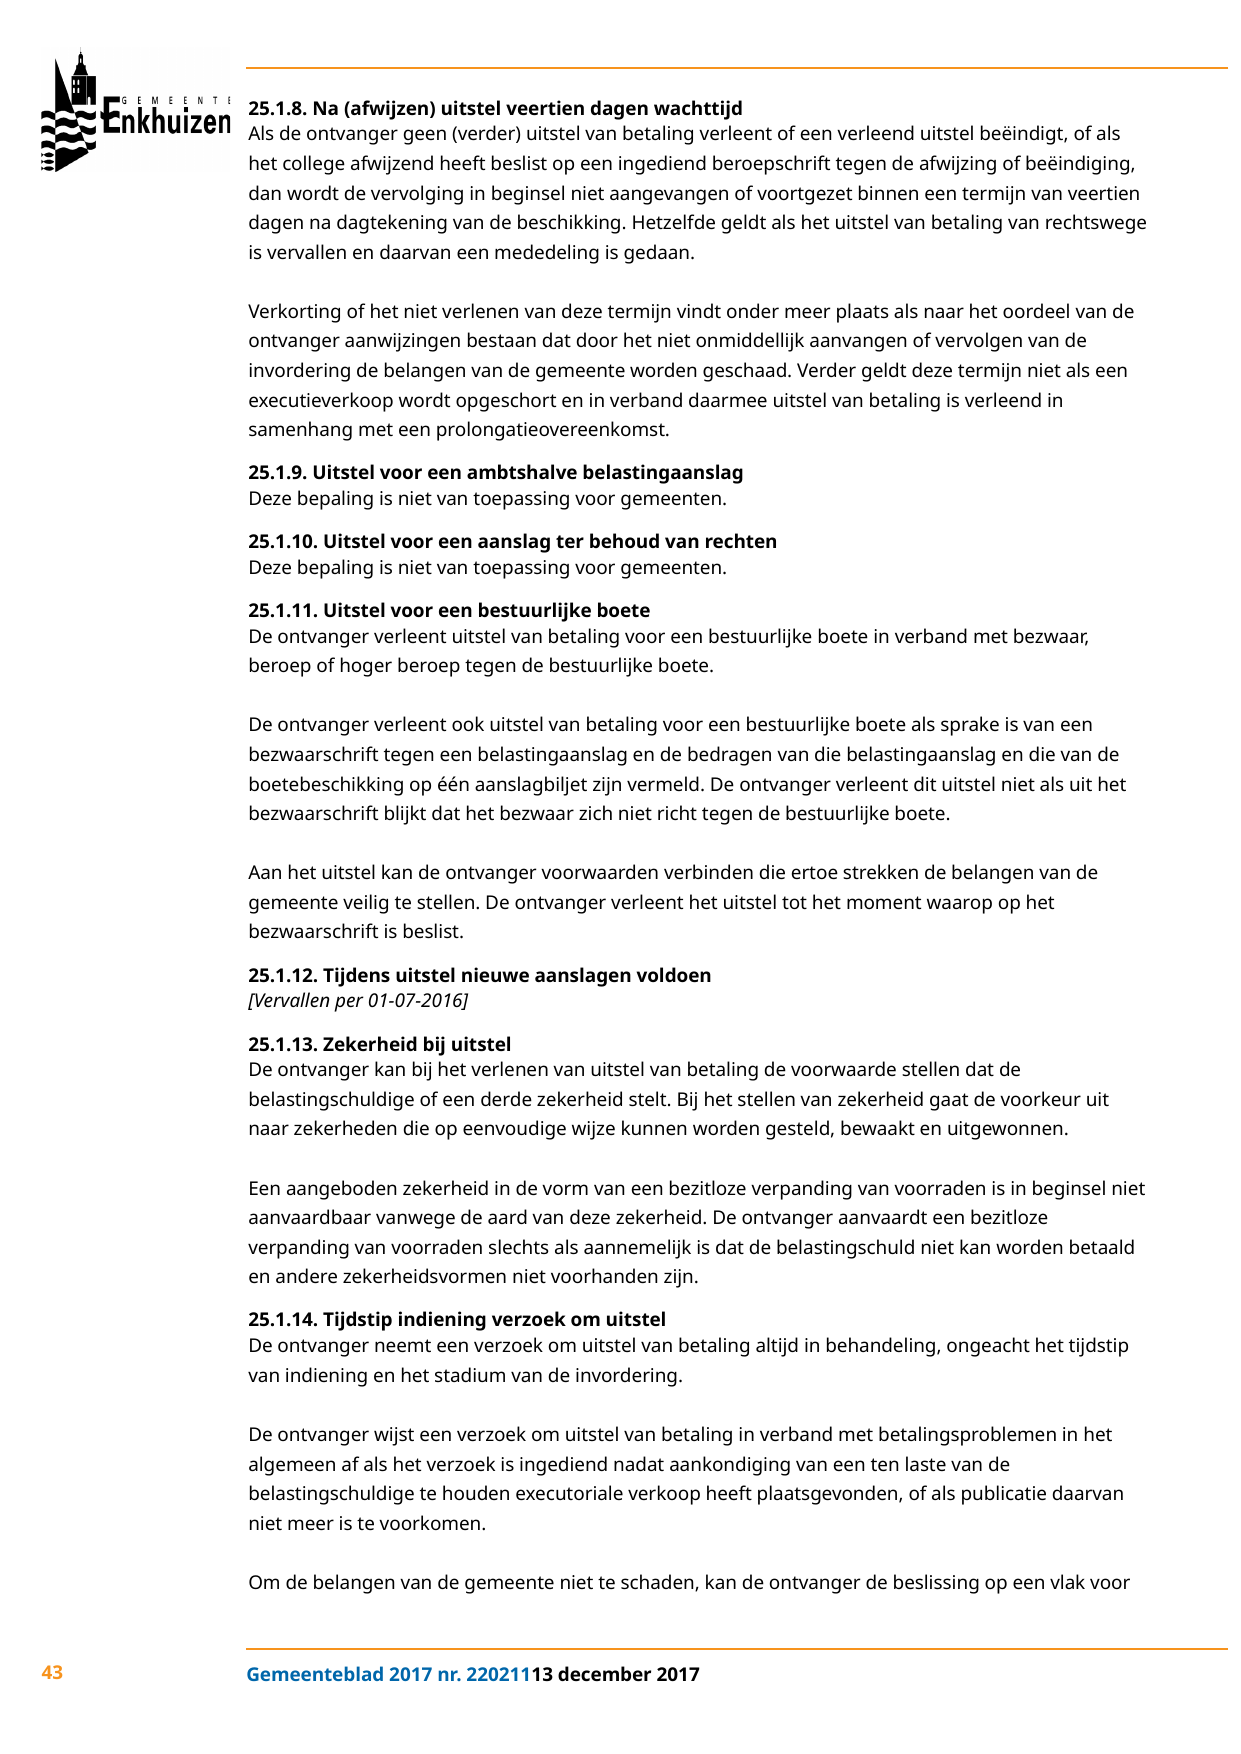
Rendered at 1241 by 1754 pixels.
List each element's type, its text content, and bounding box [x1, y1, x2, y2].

text De ontvanger verleent uitstel van betaling voor een bestuurlijke boete in verband met bezwaar, beroep of hoger beroep tegen de bestuurlijke boete. [248, 623, 1152, 678]
text De ontvanger verleent ook uitstel van betaling voor een bestuurlijke boete als sprake is van een bezwaarschrift tegen een belastingaanslag en de bedragen van die belastingaanslag en die van de boetebeschikking op één aanslagbiljet zijn vermeld. De ontvanger verleent dit uitstel niet als uit het bezwaarschrift blijkt dat het bezwaar zich niet richt tegen de bestuurlijke boete. [248, 712, 1152, 826]
text Deze bepaling is niet van toepassing voor gemeenten. [248, 554, 1152, 580]
text 25.1.9. Uitstel voor een ambtshalve belastingaanslag [248, 459, 1152, 485]
text De ontvanger wijst een verzoek om uitstel van betaling in verband met betalingsproblemen in het algemeen af als het verzoek is ingediend nadat aankondiging van een ten laste van de belastingschuldige te houden executoriale verkoop heeft plaatsgevonden, of als publicatie daarvan niet meer is te voorkomen. [248, 1421, 1152, 1536]
text Aan het uitstel kan de ontvanger voorwaarden verbinden die ertoe strekken de belangen van de gemeente veilig te stellen. De ontvanger verleent het uitstel tot het moment waarop op het bezwaarschrift is beslist. [248, 859, 1152, 944]
text Als de ontvanger geen (verder) uitstel van betaling verleent of een verleend uitstel beëindigt, of als het college afwijzend heeft beslist op een ingediend beroepschrift tegen de afwijzing of beëindiging, dan wordt de vervolging in beginsel niet aangevangen of voortgezet binnen een termijn van veertien dagen na dagtekening van de beschikking. Hetzelfde geldt als het uitstel van betaling van rechtswege is vervallen en daarvan een mededeling is gedaan. [248, 121, 1152, 264]
text 25.1.11. Uitstel voor een bestuurlijke boete [248, 597, 1152, 623]
text Om de belangen van de gemeente niet te schaden, kan de ontvanger de beslissing op een vlak voor [248, 1569, 1152, 1595]
text De ontvanger kan bij het verlenen van uitstel van betaling de voorwaarde stellen dat de belastingschuldige of een derde zekerheid stelt. Bij het stellen van zekerheid gaat de voorkeur uit naar zekerheden die op eenvoudige wijze kunnen worden gesteld, bewaakt en uitgewonnen. [248, 1056, 1152, 1141]
text Verkorting of het niet verlenen van deze termijn vindt onder meer plaats als naar het oordeel van de ontvanger aanwijzingen bestaan dat door het niet onmiddellijk aanvangen of vervolgen van de invordering de belangen van de gemeente worden geschaad. Verder geldt deze termijn niet als een executieverkoop wordt opgeschort en in verband daarmee uitstel van betaling is verleend in samenhang met een prolongatieovereenkomst. [248, 298, 1152, 442]
text 25.1.8. Na (afwijzen) uitstel veertien dagen wachttijd [248, 95, 1152, 121]
text Deze bepaling is niet van toepassing voor gemeenten. [248, 485, 1152, 511]
text 25.1.13. Zekerheid bij uitstel [248, 1031, 1152, 1056]
text 25.1.12. Tijdens uitstel nieuwe aanslagen voldoen [248, 962, 1152, 988]
picture [41, 47, 231, 172]
text De ontvanger neemt een verzoek om uitstel van betaling altijd in behandeling, ongeacht het tijdstip van indiening en het stadium van de invordering. [248, 1332, 1152, 1388]
text 25.1.14. Tijdstip indiening verzoek om uitstel [248, 1307, 1152, 1332]
text 25.1.10. Uitstel voor een aanslag ter behoud van rechten [248, 528, 1152, 554]
text [Vervallen per 01-07-2016] [248, 988, 1152, 1013]
text Een aangeboden zekerheid in de vorm van een bezitloze verpanding van voorraden is in beginsel niet aanvaardbaar vanwege de aard van deze zekerheid. De ontvanger aanvaardt een bezitloze verpanding van voorraden slechts als aannemelijk is dat de belastingschuld niet kan worden betaald en andere zekerheidsvormen niet voorhanden zijn. [248, 1175, 1152, 1289]
